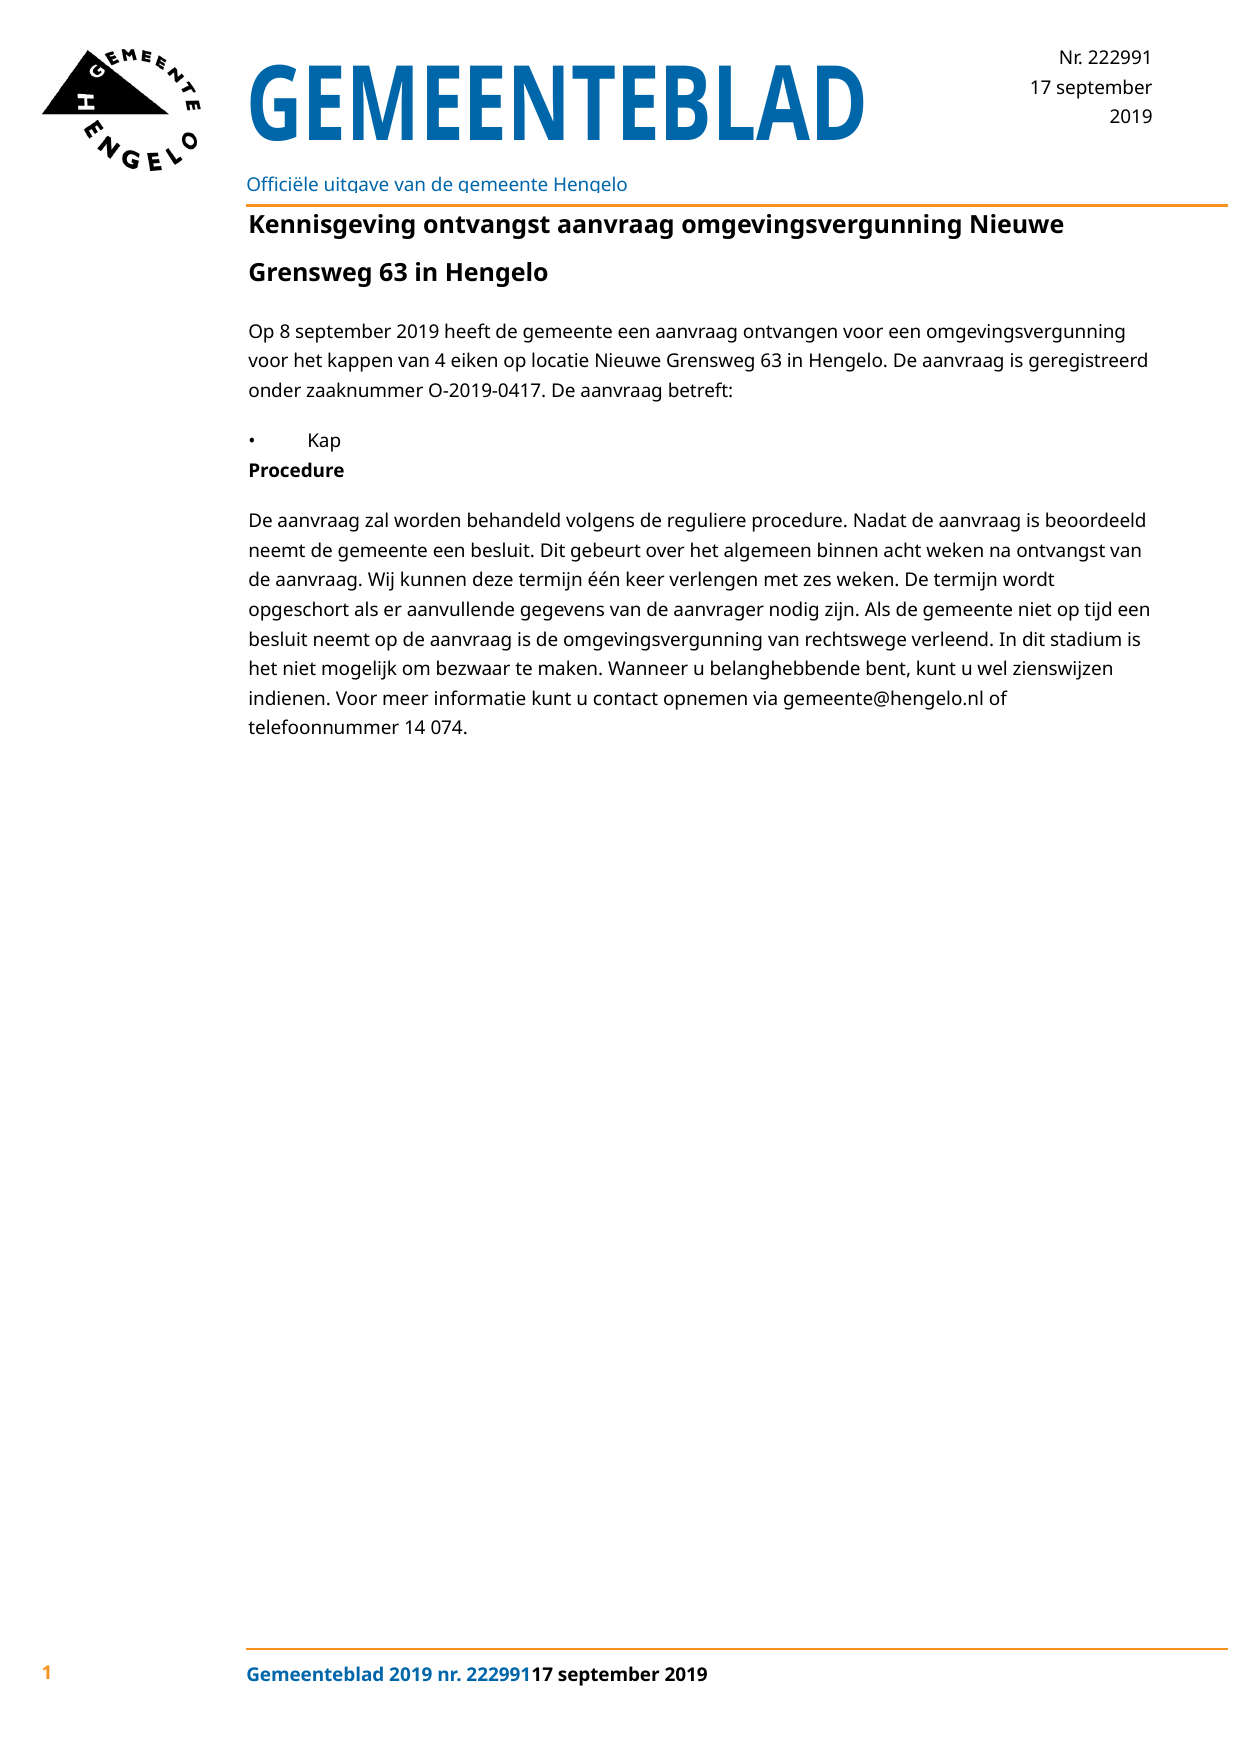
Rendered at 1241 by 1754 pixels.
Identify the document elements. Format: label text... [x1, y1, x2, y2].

text Op 8 september 2019 heeft de gemeente een aanvraag ontvangen voor een omgevingsvergunning voor het kappen van 4 eiken op locatie Nieuwe Grensweg 63 in Hengelo. De aanvraag is geregistreerd onder zaaknummer O-2019-0417. De aanvraag betreft: [248, 318, 1152, 403]
list Kap [248, 427, 1152, 453]
text Procedure [248, 457, 1152, 483]
picture [41, 47, 231, 172]
text Kennisgeving ontvangst aanvraag omgevingsvergunning Nieuwe Grensweg 63 in Hengelo [248, 207, 1152, 288]
text De aanvraag zal worden behandeld volgens de reguliere procedure. Nadat de aanvraag is beoordeeld neemt de gemeente een besluit. Dit gebeurt over het algemeen binnen acht weken na ontvangst van de aanvraag. Wij kunnen deze termijn één keer verlengen met zes weken. De termijn wordt opgeschort als er aanvullende gegevens van de aanvrager nodig zijn. Als de gemeente niet op tijd een besluit neemt op de aanvraag is de omgevingsvergunning van rechtswege verleend. In dit stadium is het niet mogelijk om bezwaar te maken. Wanneer u belanghebbende bent, kunt u wel zienswijzen indienen. Voor meer informatie kunt u contact opnemen via gemeente@hengelo.nl of telefoonnummer 14 074. [248, 507, 1152, 740]
